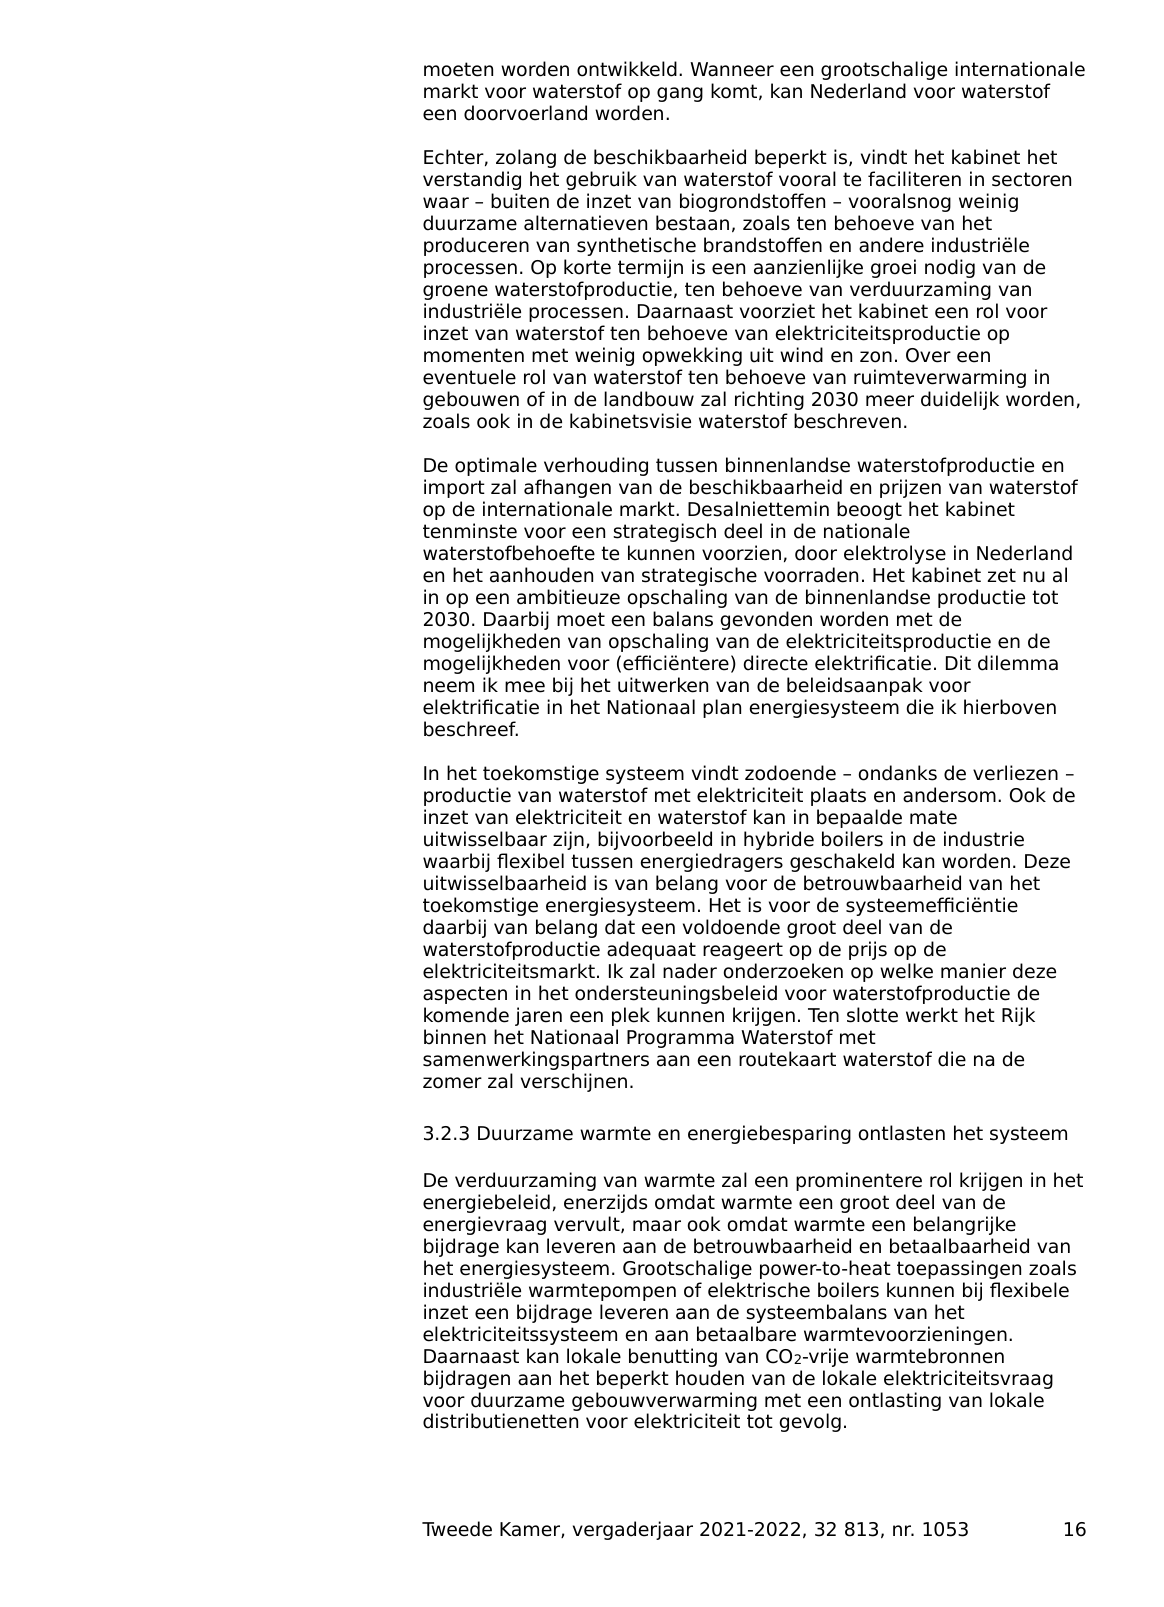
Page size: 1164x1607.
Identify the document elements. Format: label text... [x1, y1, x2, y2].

text De optimale verhouding tussen binnenlandse waterstofproductie en import zal afhangen van de beschikbaarheid en prijzen van waterstof op de internationale markt. Desalniettemin beoogt het kabinet tenminste voor een strategisch deel in de nationale waterstofbehoefte te kunnen voorzien, door elektrolyse in Nederland en het aanhouden van strategische voorraden. Het kabinet zet nu al in op een ambitieuze opschaling van de binnenlandse productie tot 2030. Daarbij moet een balans gevonden worden met de mogelijkheden van opschaling van de elektriciteitsproductie en de mogelijkheden voor (efficiëntere) directe elektrificatie. Dit dilemma neem ik mee bij het uitwerken van de beleidsaanpak voor elektrificatie in het Nationaal plan energiesysteem die ik hierboven beschreef. [422, 455, 1087, 741]
text moeten worden ontwikkeld. Wanneer een grootschalige internationale markt voor waterstof op gang komt, kan Nederland voor waterstof een doorvoerland worden. [422, 59, 1087, 125]
text De verduurzaming van warmte zal een prominentere rol krijgen in het energiebeleid, enerzijds omdat warmte een groot deel van de energievraag vervult, maar ook omdat warmte een belangrijke bijdrage kan leveren aan de betrouwbaarheid en betaalbaarheid van het energiesysteem. Grootschalige power-to-heat toepassingen zoals industriële warmtepompen of elektrische boilers kunnen bij flexibele inzet een bijdrage leveren aan de systeembalans van het elektriciteitssysteem en aan betaalbare warmtevoorzieningen. Daarnaast kan lokale benutting van CO2-vrije warmtebronnen bijdragen aan het beperkt houden van de lokale elektriciteitsvraag voor duurzame gebouwverwarming met een ontlasting van lokale distributienetten voor elektriciteit tot gevolg. [422, 1170, 1087, 1433]
subtitle 3.2.3 Duurzame warmte en energiebesparing ontlasten het systeem [422, 1123, 1087, 1145]
text In het toekomstige systeem vindt zodoende – ondanks de verliezen – productie van waterstof met elektriciteit plaats en andersom. Ook de inzet van elektriciteit en waterstof kan in bepaalde mate uitwisselbaar zijn, bijvoorbeeld in hybride boilers in de industrie waarbij flexibel tussen energiedragers geschakeld kan worden. Deze uitwisselbaarheid is van belang voor de betrouwbaarheid van het toekomstige energiesysteem. Het is voor de systeemefficiëntie daarbij van belang dat een voldoende groot deel van de waterstofproductie adequaat reageert op de prijs op de elektriciteitsmarkt. Ik zal nader onderzoeken op welke manier deze aspecten in het ondersteuningsbeleid voor waterstofproductie de komende jaren een plek kunnen krijgen. Ten slotte werkt het Rijk binnen het Nationaal Programma Waterstof met samenwerkingspartners aan een routekaart waterstof die na de zomer zal verschijnen. [422, 763, 1087, 1093]
text Echter, zolang de beschikbaarheid beperkt is, vindt het kabinet het verstandig het gebruik van waterstof vooral te faciliteren in sectoren waar – buiten de inzet van biogrondstoffen – vooralsnog weinig duurzame alternatieven bestaan, zoals ten behoeve van het produceren van synthetische brandstoffen en andere industriële processen. Op korte termijn is een aanzienlijke groei nodig van de groene waterstofproductie, ten behoeve van verduurzaming van industriële processen. Daarnaast voorziet het kabinet een rol voor inzet van waterstof ten behoeve van elektriciteitsproductie op momenten met weinig opwekking uit wind en zon. Over een eventuele rol van waterstof ten behoeve van ruimteverwarming in gebouwen of in de landbouw zal richting 2030 meer duidelijk worden, zoals ook in de kabinetsvisie waterstof beschreven. [422, 147, 1087, 433]
